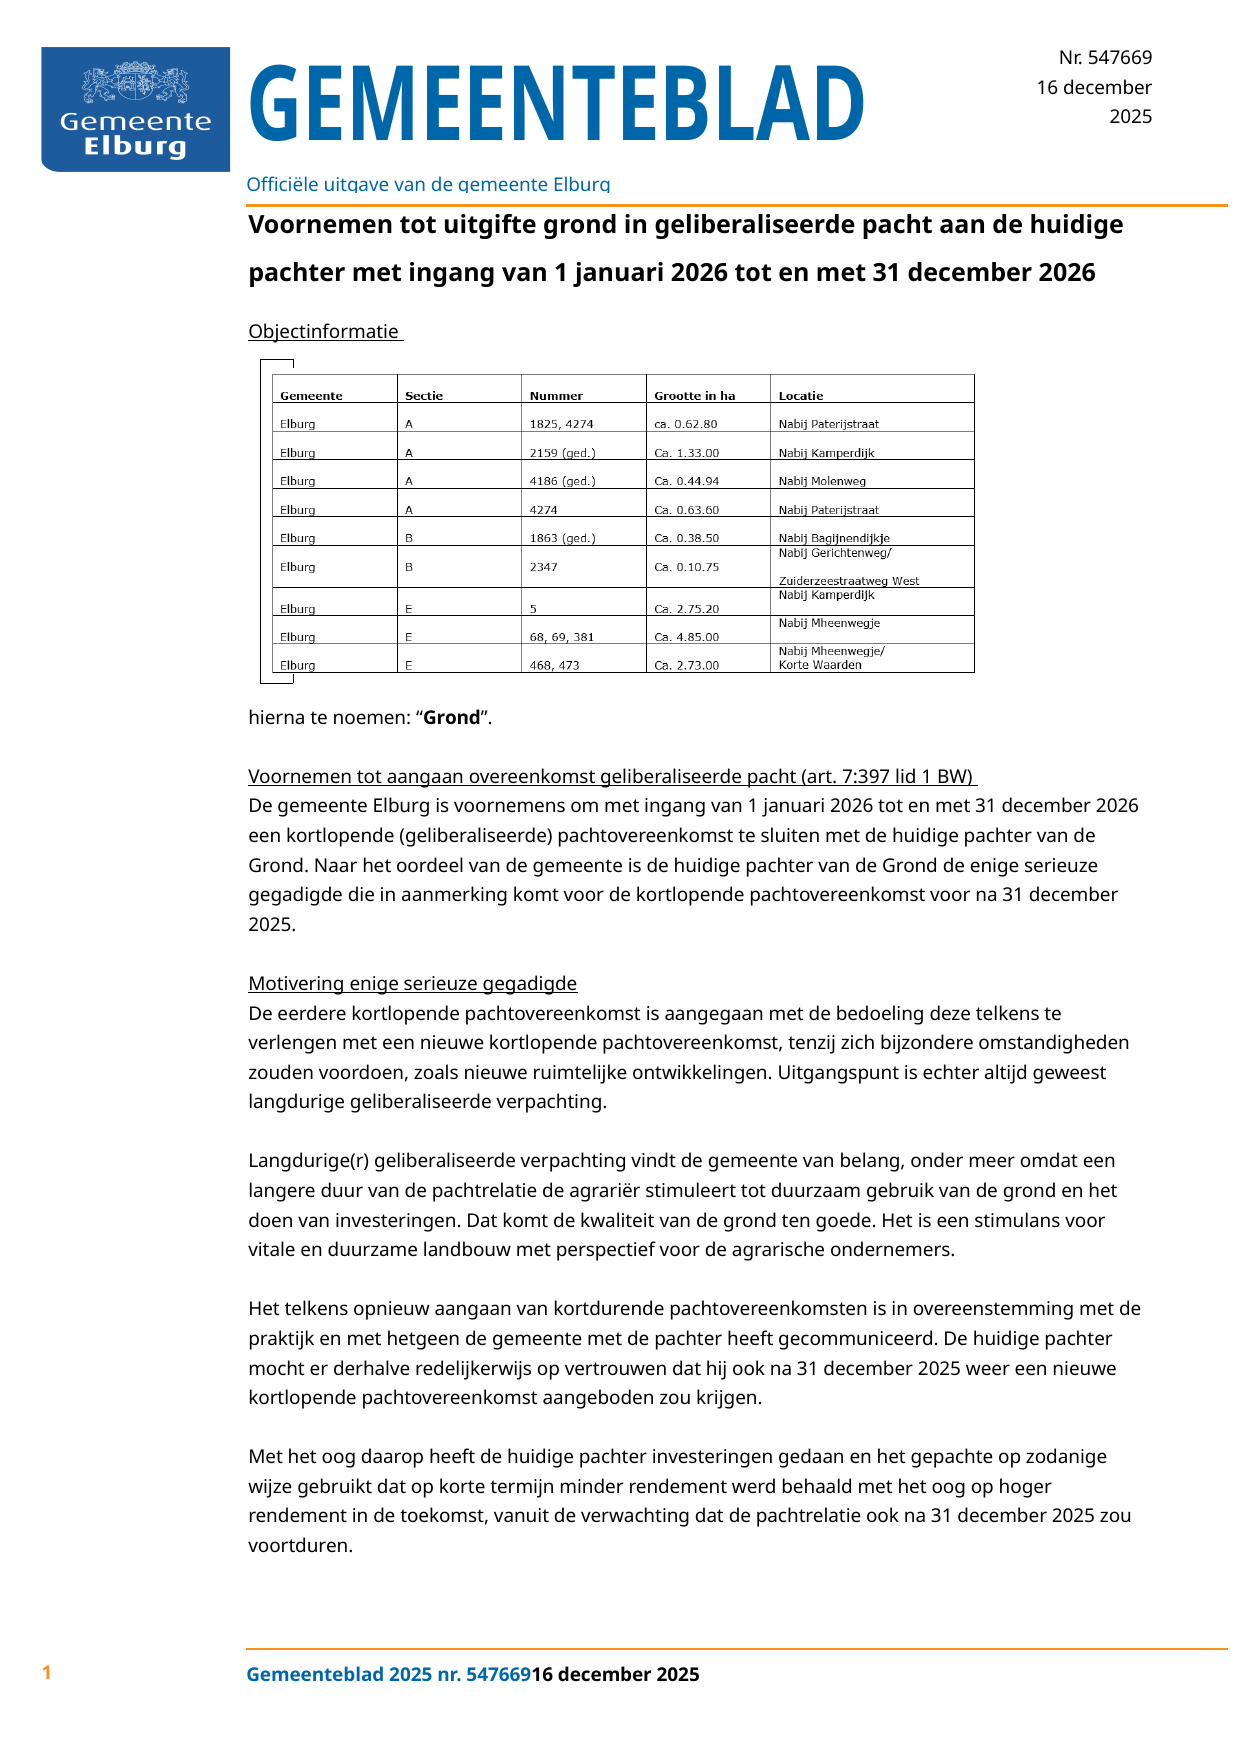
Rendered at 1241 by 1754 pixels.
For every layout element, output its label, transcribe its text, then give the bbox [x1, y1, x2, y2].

text Langdurige(r) geliberaliseerde verpachting vindt de gemeente van belang, onder meer omdat een langere duur van de pachtrelatie de agrariër stimuleert tot duurzaam gebruik van de grond en het doen van investeringen. Dat komt de kwaliteit van de grond ten goede. Het is een stimulans voor vitale en duurzame landbouw met perspectief voor de agrarische ondernemers. [248, 1148, 1152, 1262]
text Voornemen tot aangaan overeenkomst geliberaliseerde pacht (art. 7:397 lid 1 BW) [248, 763, 1152, 789]
text Motivering enige serieuze gegadigde [248, 970, 1152, 996]
text De eerdere kortlopende pachtovereenkomst is aangegaan met de bedoeling deze telkens te verlengen met een nieuwe kortlopende pachtovereenkomst, tenzij zich bijzondere omstandigheden zouden voordoen, zoals nieuwe ruimtelijke ontwikkelingen. Uitgangspunt is echter altijd geweest langdurige geliberaliseerde verpachting. [248, 1000, 1152, 1114]
text De gemeente Elburg is voornemens om met ingang van 1 januari 2026 tot en met 31 december 2026 een kortlopende (geliberaliseerde) pachtovereenkomst te sluiten met de huidige pachter van de Grond. Naar het oordeel van de gemeente is de huidige pachter van de Grond de enige serieuze gegadigde die in aanmerking komt voor de kortlopende pachtovereenkomst voor na 31 december 2025. [248, 793, 1152, 937]
text Met het oog daarop heeft de huidige pachter investeringen gedaan en het gepachte op zodanige wijze gebruikt dat op korte termijn minder rendement werd behaald met het oog op hoger rendement in de toekomst, vanuit de verwachting dat de pachtrelatie ook na 31 december 2025 zou voortduren. [248, 1443, 1152, 1558]
picture [268, 368, 978, 674]
text Het telkens opnieuw aangaan van kortdurende pachtovereenkomsten is in overeenstemming met de praktijk en met hetgeen de gemeente met de pachter heeft gecommuniceerd. De huidige pachter mocht er derhalve redelijkerwijs op vertrouwen dat hij ook na 31 december 2025 weer een nieuwe kortlopende pachtovereenkomst aangeboden zou krijgen. [248, 1296, 1152, 1410]
text Objectinformatie [248, 318, 1152, 344]
text Voornemen tot uitgifte grond in geliberaliseerde pacht aan de huidige pachter met ingang van 1 januari 2026 tot en met 31 december 2026 [248, 207, 1152, 288]
text hierna te noemen: “Grond”. [248, 704, 1152, 730]
picture [41, 47, 231, 172]
